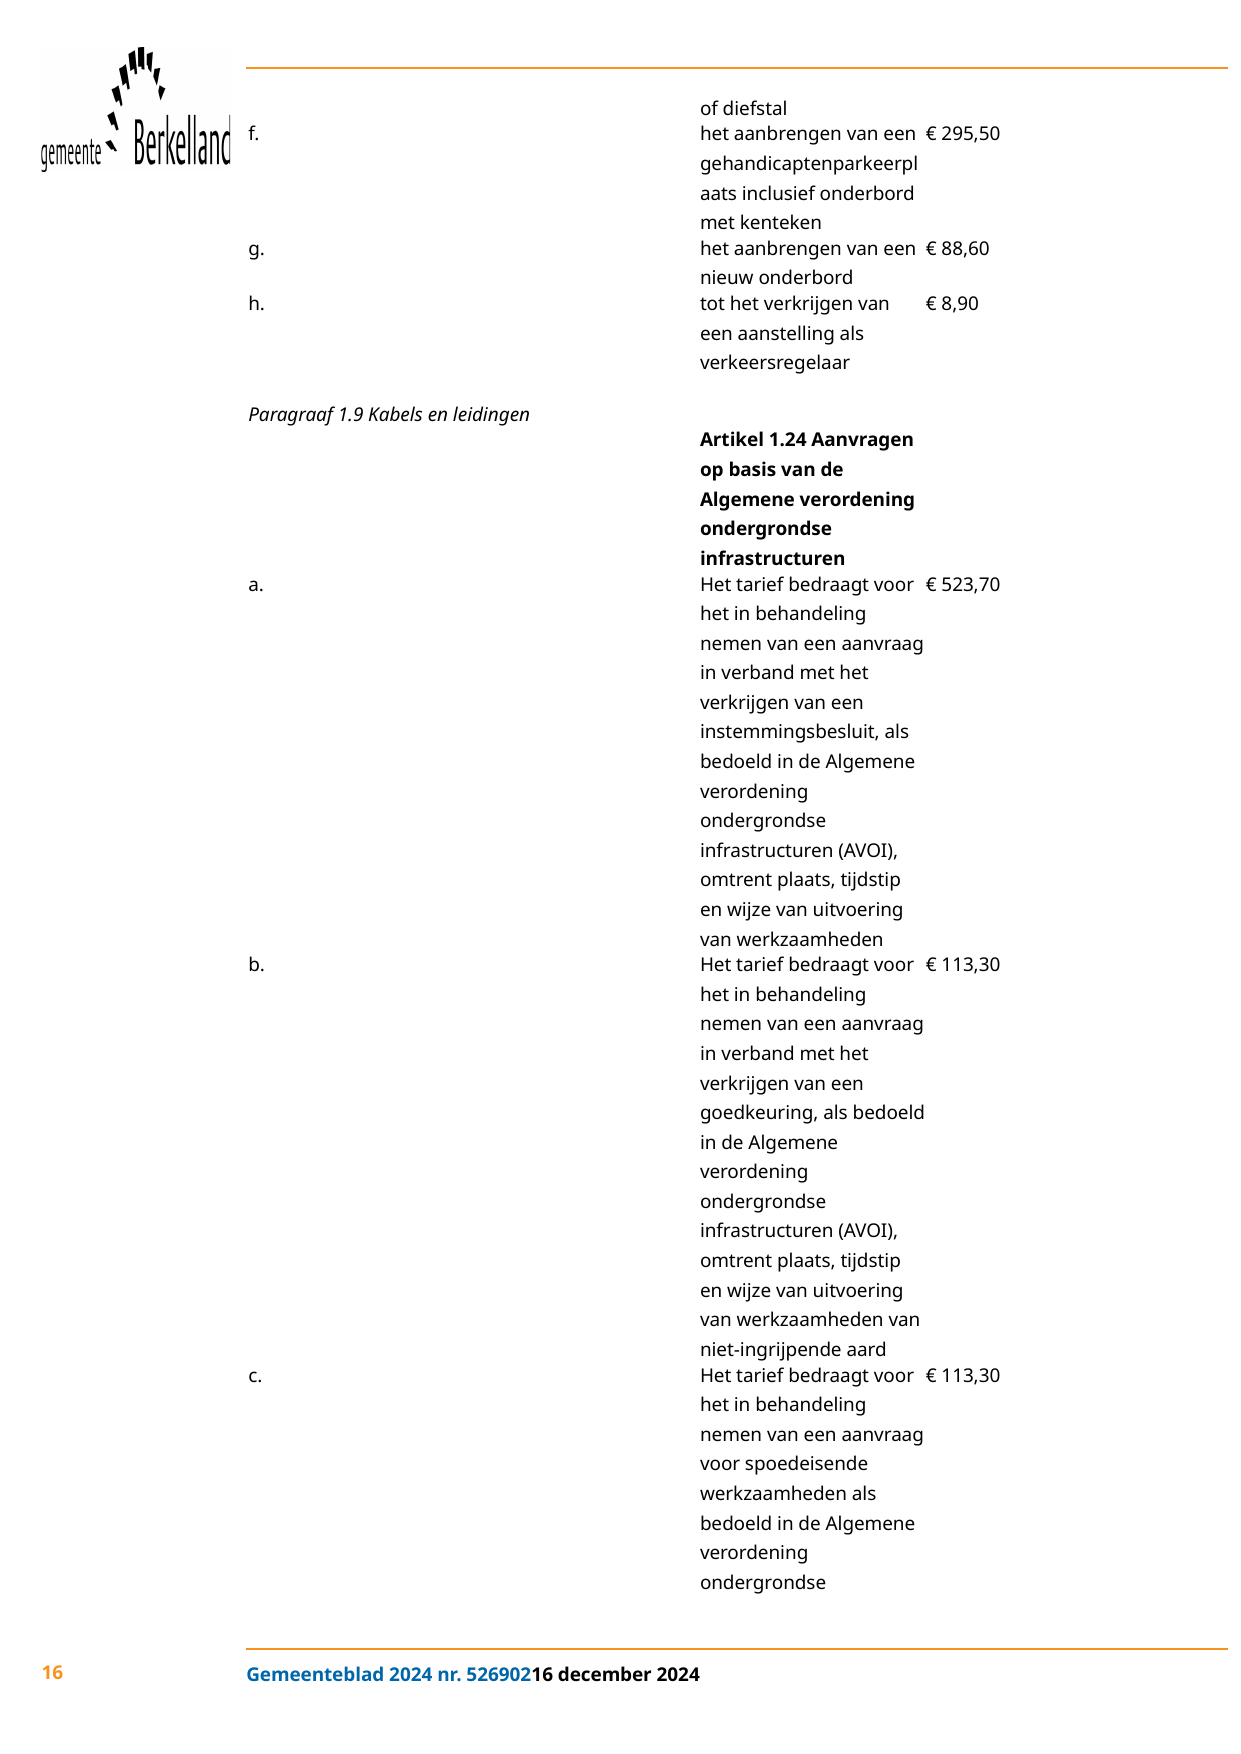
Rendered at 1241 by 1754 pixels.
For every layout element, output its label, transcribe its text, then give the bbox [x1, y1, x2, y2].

table_cell f. [248, 121, 474, 235]
table_cell [474, 95, 700, 121]
table_cell [474, 375, 700, 401]
table_cell Artikel 1.24 Aanvragen op basis van de Algemene verordening ondergrondse infrastructuren [700, 427, 926, 571]
table_cell h. [248, 290, 474, 375]
table_cell [474, 571, 700, 951]
table_cell [248, 427, 474, 571]
table_cell [474, 951, 700, 1362]
table_cell b. [248, 951, 474, 1362]
table_cell of diefstal [700, 95, 926, 121]
picture [41, 47, 231, 172]
table_cell a. [248, 571, 474, 951]
table_cell € 113,30 [926, 951, 1152, 1362]
table_cell Het tarief bedraagt voor het in behandeling nemen van een aanvraag in verband met het verkrijgen van een goedkeuring, als bedoeld in de Algemene verordening ondergrondse infrastructuren (AVOI), omtrent plaats, tijdstip en wijze van uitvoering van werkzaamheden van niet-ingrijpende aard [700, 951, 926, 1362]
table_cell tot het verkrijgen van een aanstelling als verkeersregelaar [700, 290, 926, 375]
table_cell c. [248, 1362, 474, 1594]
table_cell € 523,70 [926, 571, 1152, 951]
table_cell [700, 375, 926, 401]
table_cell [474, 121, 700, 235]
table_cell [926, 375, 1152, 401]
table_cell [474, 235, 700, 290]
table_cell [926, 401, 1152, 427]
table_cell [474, 290, 700, 375]
table_cell [926, 95, 1152, 121]
table_cell [248, 375, 474, 401]
table_cell [926, 427, 1152, 571]
table_cell Het tarief bedraagt voor het in behandeling nemen van een aanvraag voor spoedeisende werkzaamheden als bedoeld in de Algemene verordening ondergrondse [700, 1362, 926, 1594]
table_cell € 88,60 [926, 235, 1152, 290]
table_cell € 295,50 [926, 121, 1152, 235]
table_cell Paragraaf 1.9 Kabels en leidingen [248, 401, 926, 427]
table_cell € 113,30 [926, 1362, 1152, 1594]
table_cell Het tarief bedraagt voor het in behandeling nemen van een aanvraag in verband met het verkrijgen van een instemmingsbesluit, als bedoeld in de Algemene verordening ondergrondse infrastructuren (AVOI), omtrent plaats, tijdstip en wijze van uitvoering van werkzaamheden [700, 571, 926, 951]
table_cell het aanbrengen van een nieuw onderbord [700, 235, 926, 290]
table_cell [474, 427, 700, 571]
table_cell [474, 1362, 700, 1594]
table_cell het aanbrengen van een gehandicaptenparkeerplaats inclusief onderbord met kenteken [700, 121, 926, 235]
table_cell € 8,90 [926, 290, 1152, 375]
table_cell g. [248, 235, 474, 290]
table_cell [248, 95, 474, 121]
